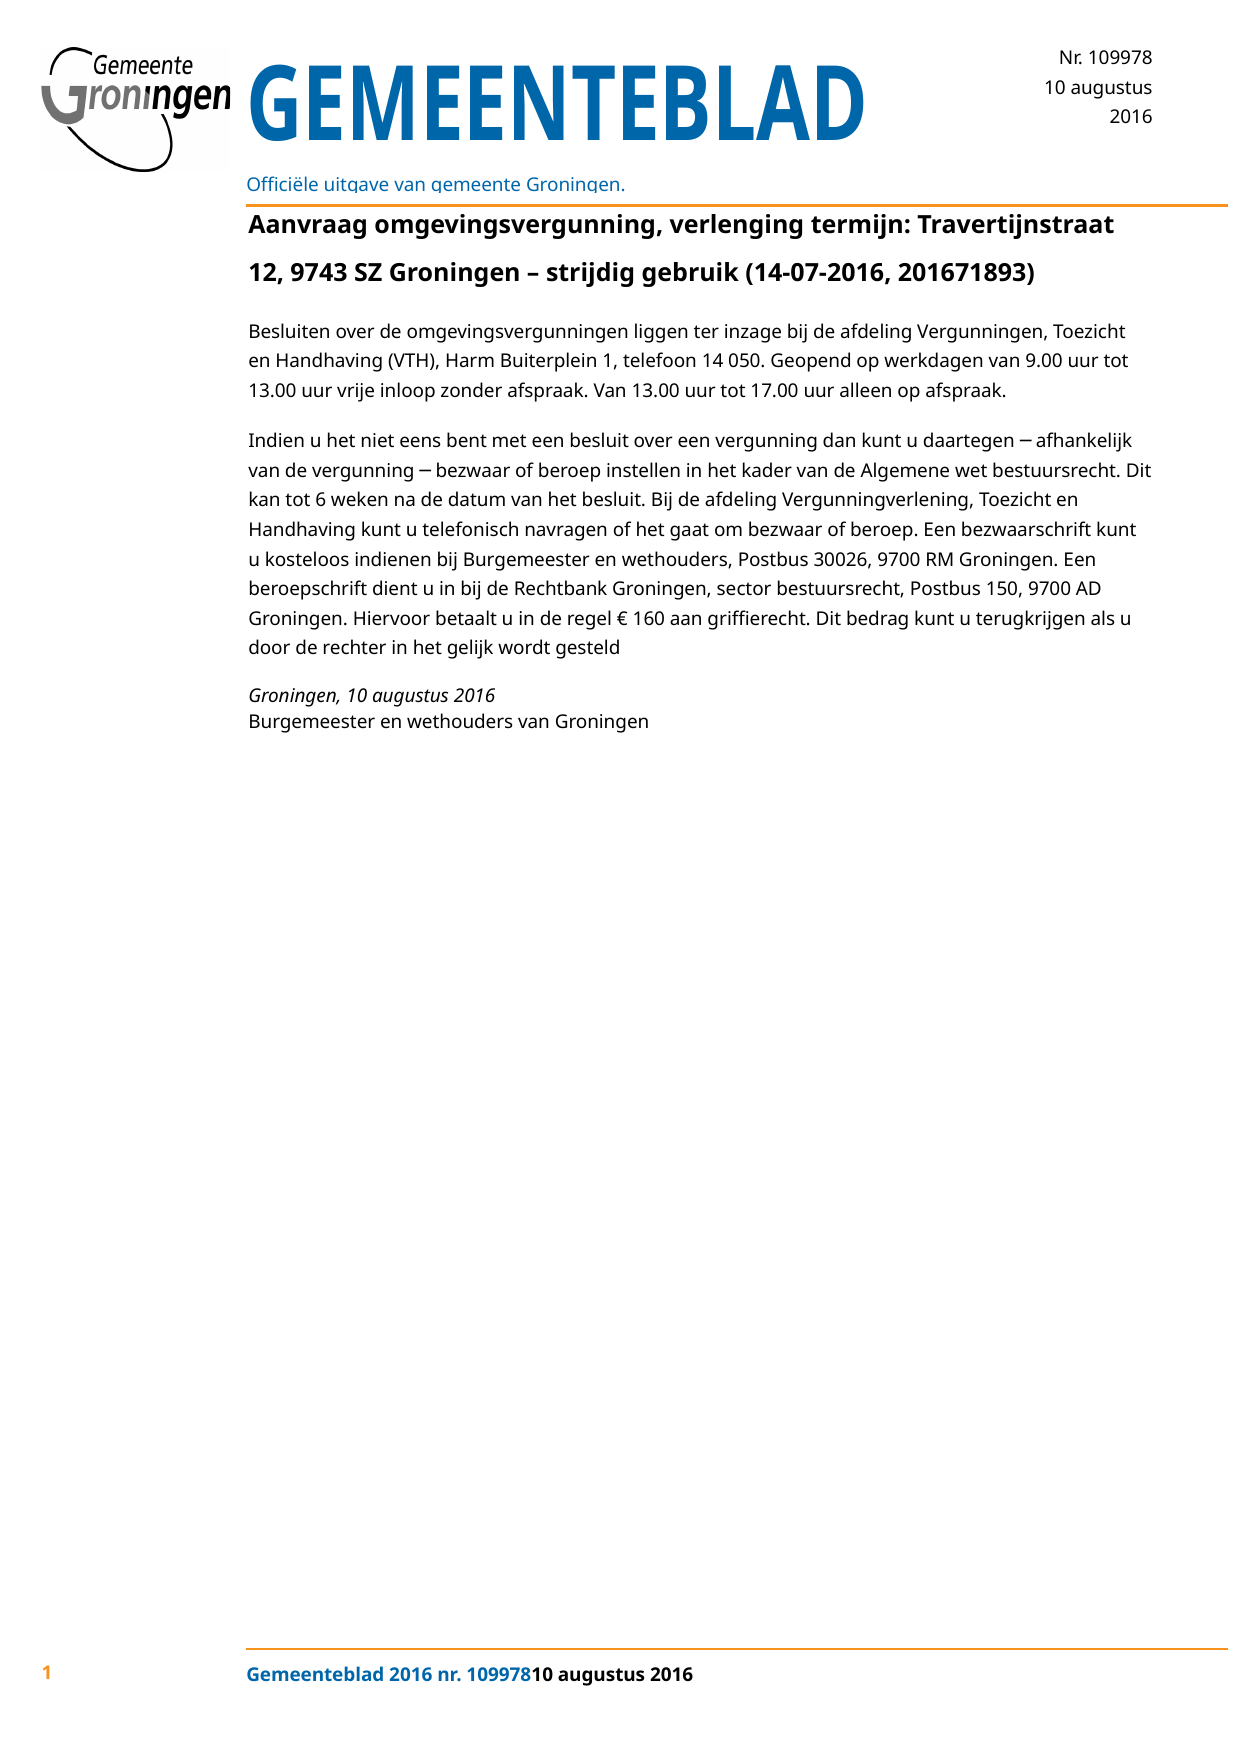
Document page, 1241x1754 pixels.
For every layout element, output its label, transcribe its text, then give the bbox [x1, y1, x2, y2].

text Aanvraag omgevingsvergunning, verlenging termijn: Travertijnstraat 12, 9743 SZ Groningen – strijdig gebruik (14-07-2016, 201671893) [248, 207, 1152, 288]
text Burgemeester en wethouders van Groningen [248, 708, 1152, 734]
picture [41, 47, 231, 172]
text Indien u het niet eens bent met een besluit over een vergunning dan kunt u daartegen ─ afhankelijk van de vergunning ─ bezwaar of beroep instellen in het kader van de Algemene wet bestuursrecht. Dit kan tot 6 weken na de datum van het besluit. Bij de afdeling Vergunningverlening, Toezicht en Handhaving kunt u telefonisch navragen of het gaat om bezwaar of beroep. Een bezwaarschrift kunt u kosteloos indienen bij Burgemeester en wethouders, Postbus 30026, 9700 RM Groningen. Een beroepschrift dient u in bij de Rechtbank Groningen, sector bestuursrecht, Postbus 150, 9700 AD Groningen. Hiervoor betaalt u in de regel € 160 aan griffierecht. Dit bedrag kunt u terugkrijgen als u door de rechter in het gelijk wordt gesteld [248, 427, 1152, 660]
text Groningen, 10 augustus 2016 [248, 682, 1152, 708]
text Besluiten over de omgevingsvergunningen liggen ter inzage bij de afdeling Vergunningen, Toezicht en Handhaving (VTH), Harm Buiterplein 1, telefoon 14 050. Geopend op werkdagen van 9.00 uur tot 13.00 uur vrije inloop zonder afspraak. Van 13.00 uur tot 17.00 uur alleen op afspraak. [248, 318, 1152, 403]
